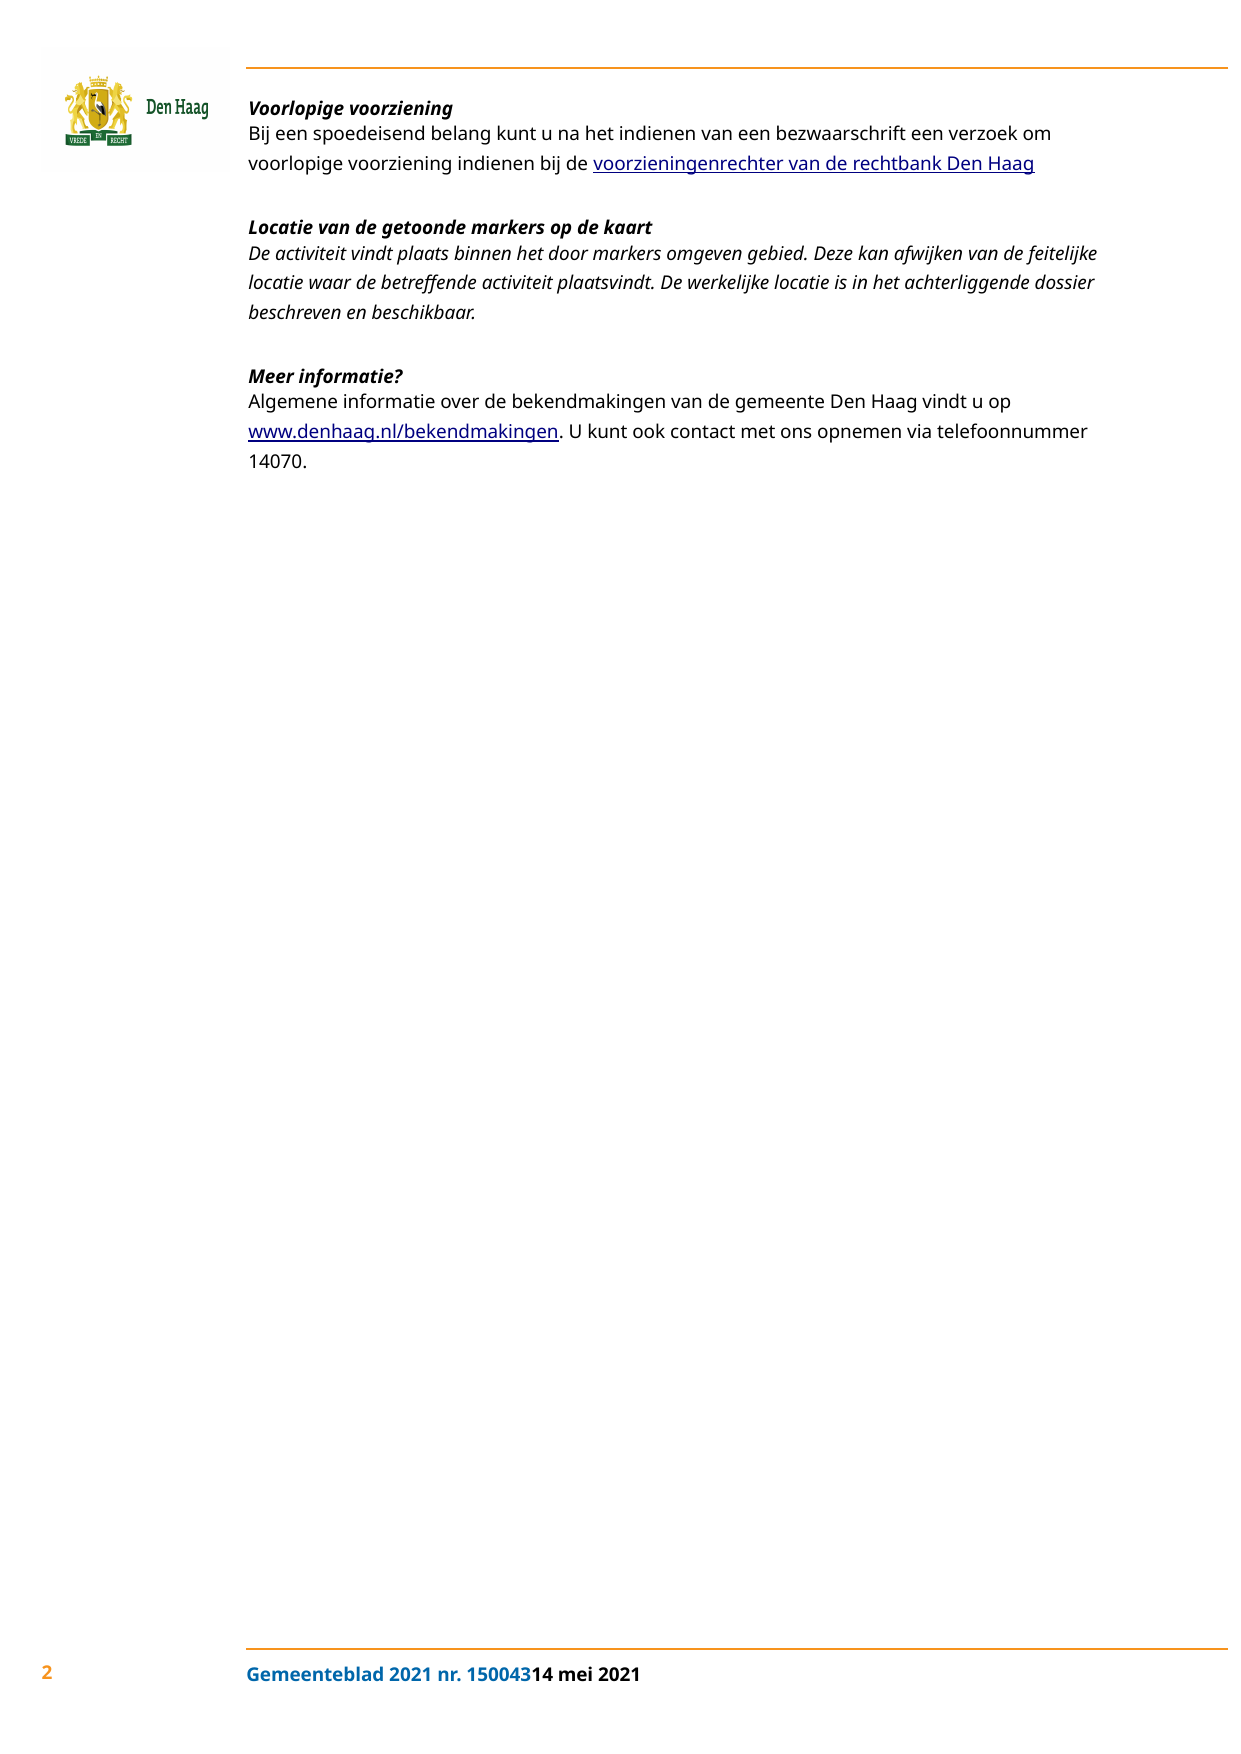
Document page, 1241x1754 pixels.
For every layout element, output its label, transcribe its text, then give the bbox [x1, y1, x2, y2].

picture [41, 47, 231, 172]
text Meer informatie? [248, 363, 1152, 389]
text Locatie van de getoonde markers op de kaart [248, 214, 1152, 240]
text Algemene informatie over de bekendmakingen van de gemeente Den Haag vindt u op www.denhaag.nl/bekendmakingen. U kunt ook contact met ons opnemen via telefoonnummer 14070. [248, 389, 1152, 473]
text De activiteit vindt plaats binnen het door markers omgeven gebied. Deze kan afwijken van de feitelijke locatie waar de betreffende activiteit plaatsvindt. De werkelijke locatie is in het achterliggende dossier beschreven en beschikbaar. [248, 240, 1152, 325]
text Voorlopige voorziening [248, 95, 1152, 121]
text Bij een spoedeisend belang kunt u na het indienen van een bezwaarschrift een verzoek om voorlopige voorziening indienen bij de voorzieningenrechter van de rechtbank Den Haag [248, 121, 1152, 176]
